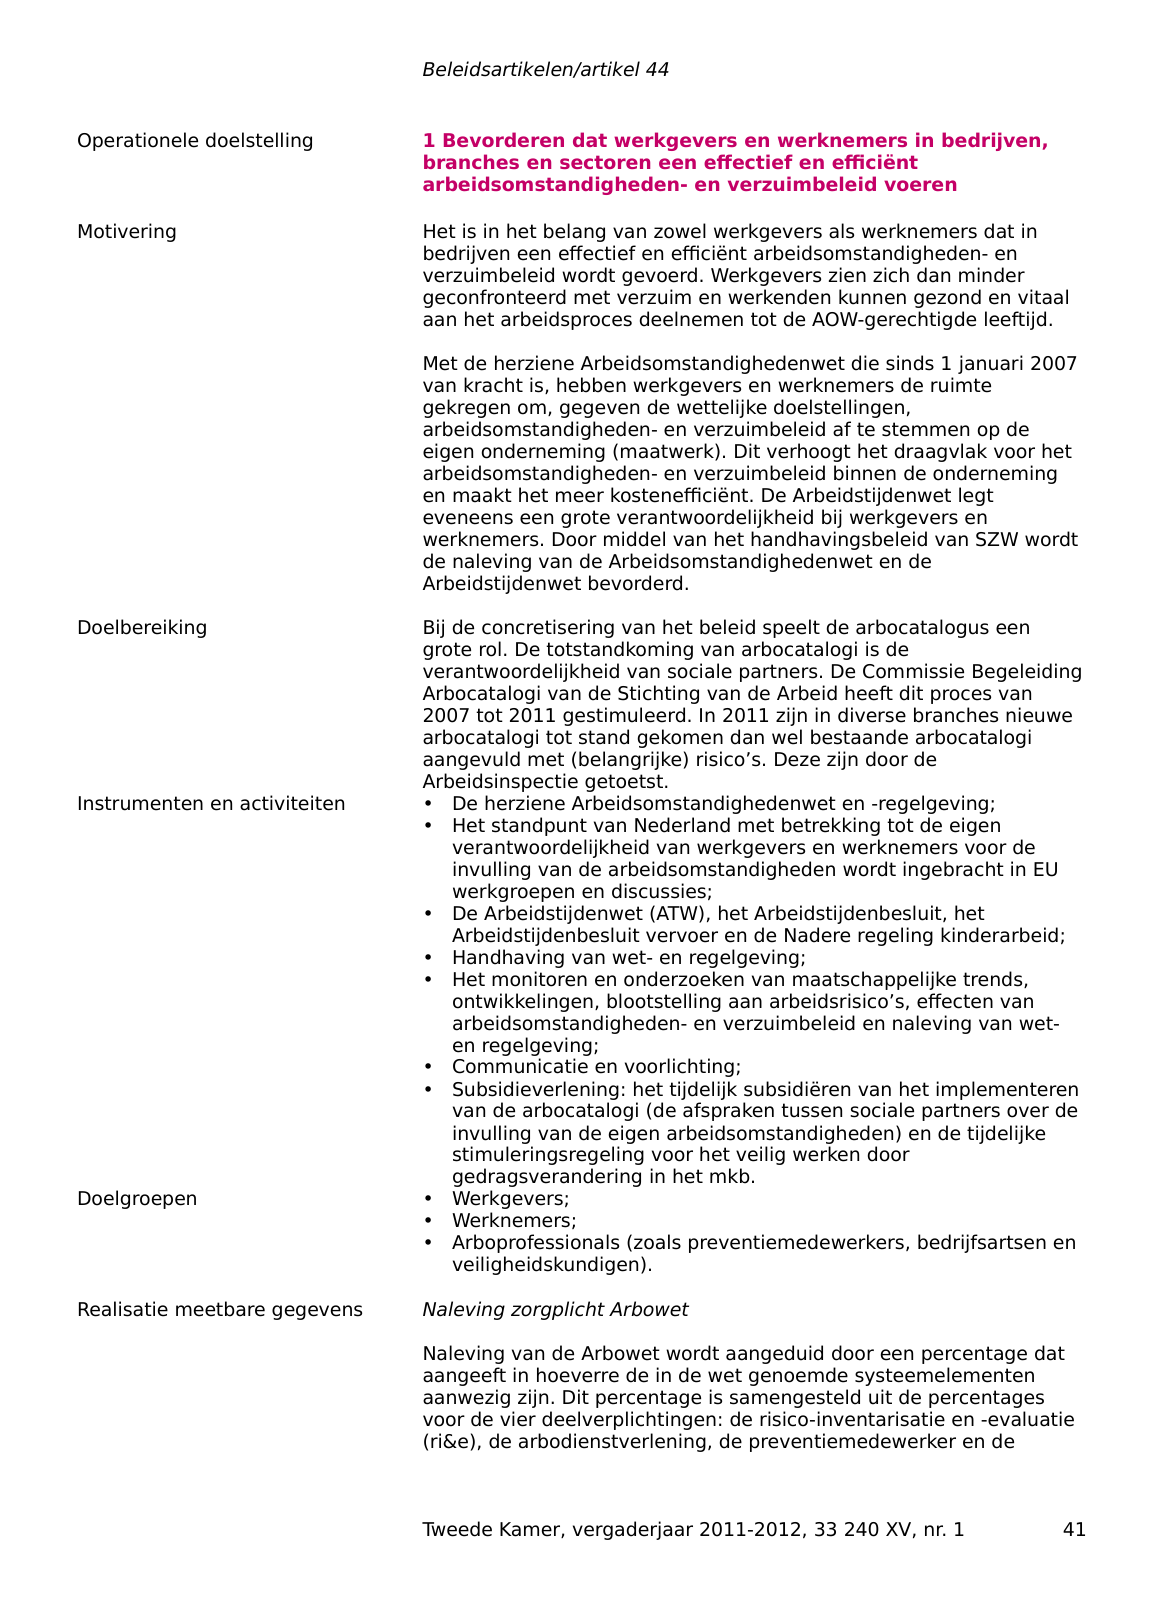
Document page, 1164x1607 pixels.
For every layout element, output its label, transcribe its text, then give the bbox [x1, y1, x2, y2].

text • Handhaving van wet- en regelgeving; [422, 947, 1087, 968]
text • Werknemers; [422, 1210, 1087, 1232]
text • Subsidieverlening: het tijdelijk subsidiëren van het implementeren van de arbocatalogi (de afspraken tussen sociale partners over de invulling van de eigen arbeidsomstandigheden) en de tijdelijke stimuleringsregeling voor het veilig werken door gedragsverandering in het mkb. [422, 1078, 1087, 1188]
text • Communicatie en voorlichting; [422, 1056, 1087, 1078]
text • Het monitoren en onderzoeken van maatschappelijke trends, ontwikkelingen, blootstelling aan arbeidsrisico’s, effecten van arbeidsomstandigheden- en verzuimbeleid en naleving van wet- en regelgeving; [422, 968, 1087, 1056]
subtitle [77, 1320, 399, 1328]
text Operationele doelstelling [77, 130, 399, 152]
subtitle Naleving zorgplicht Arbowet [422, 1298, 1087, 1320]
text • De Arbeidstijdenwet (ATW), het Arbeidstijdenbesluit, het Arbeidstijdenbesluit vervoer en de Nadere regeling kinderarbeid; [422, 903, 1087, 947]
text Doelbereiking [77, 617, 399, 639]
text [77, 1210, 399, 1218]
text • Het standpunt van Nederland met betrekking tot de eigen verantwoordelijkheid van werkgevers en werknemers voor de invulling van de arbeidsomstandigheden wordt ingebracht in EU werkgroepen en discussies; [422, 815, 1087, 903]
text Instrumenten en activiteiten [77, 793, 399, 815]
text • Arboprofessionals (zoals preventiemedewerkers, bedrijfsartsen en veiligheidskundigen). [422, 1232, 1087, 1276]
text Realisatie meetbare gegevens [77, 1298, 399, 1320]
text Bij de concretisering van het beleid speelt de arbocatalogus een grote rol. De totstandkoming van arbocatalogi is de verantwoordelijkheid van sociale partners. De Commissie Begeleiding Arbocatalogi van de Stichting van de Arbeid heeft dit proces van 2007 tot 2011 gestimuleerd. In 2011 zijn in diverse branches nieuwe arbocatalogi tot stand gekomen dan wel bestaande arbocatalogi aangevuld met (belangrijke) risico’s. Deze zijn door de Arbeidsinspectie getoetst. [422, 617, 1087, 793]
text Naleving van de Arbowet wordt aangeduid door een percentage dat aangeeft in hoeverre de in de wet genoemde systeemelementen aanwezig zijn. Dit percentage is samengesteld uit de percentages voor de vier deelverplichtingen: de risico-inventarisatie en -evaluatie (ri&e), de arbodienstverlening, de preventiemedewerker en de [422, 1343, 1087, 1452]
text [77, 815, 399, 823]
text Motivering [77, 221, 399, 243]
text • De herziene Arbeidsomstandighedenwet en -regelgeving; [422, 793, 1087, 815]
text Met de herziene Arbeidsomstandighedenwet die sinds 1 januari 2007 van kracht is, hebben werkgevers en werknemers de ruimte gekregen om, gegeven de wettelijke doelstellingen, arbeidsomstandigheden- en verzuimbeleid af te stemmen op de eigen onderneming (maatwerk). Dit verhoogt het draagvlak voor het arbeidsomstandigheden- en verzuimbeleid binnen de onderneming en maakt het meer kostenefficiënt. De Arbeidstijdenwet legt eveneens een grote verantwoordelijkheid bij werkgevers en werknemers. Door middel van het handhavingsbeleid van SZW wordt de naleving van de Arbeidsomstandighedenwet en de Arbeidstijdenwet bevorderd. [422, 353, 1087, 595]
text • Werkgevers; [422, 1188, 1087, 1210]
subtitle 1 Bevorderen dat werkgevers en werknemers in bedrijven, branches en sectoren een effectief en efficiënt arbeidsomstandigheden- en verzuimbeleid voeren [422, 130, 1087, 196]
text Het is in het belang van zowel werkgevers als werknemers dat in bedrijven een effectief en efficiënt arbeidsomstandigheden- en verzuimbeleid wordt gevoerd. Werkgevers zien zich dan minder geconfronteerd met verzuim en werkenden kunnen gezond en vitaal aan het arbeidsproces deelnemen tot de AOW-gerechtigde leeftijd. [422, 221, 1087, 331]
text Doelgroepen [77, 1188, 399, 1210]
